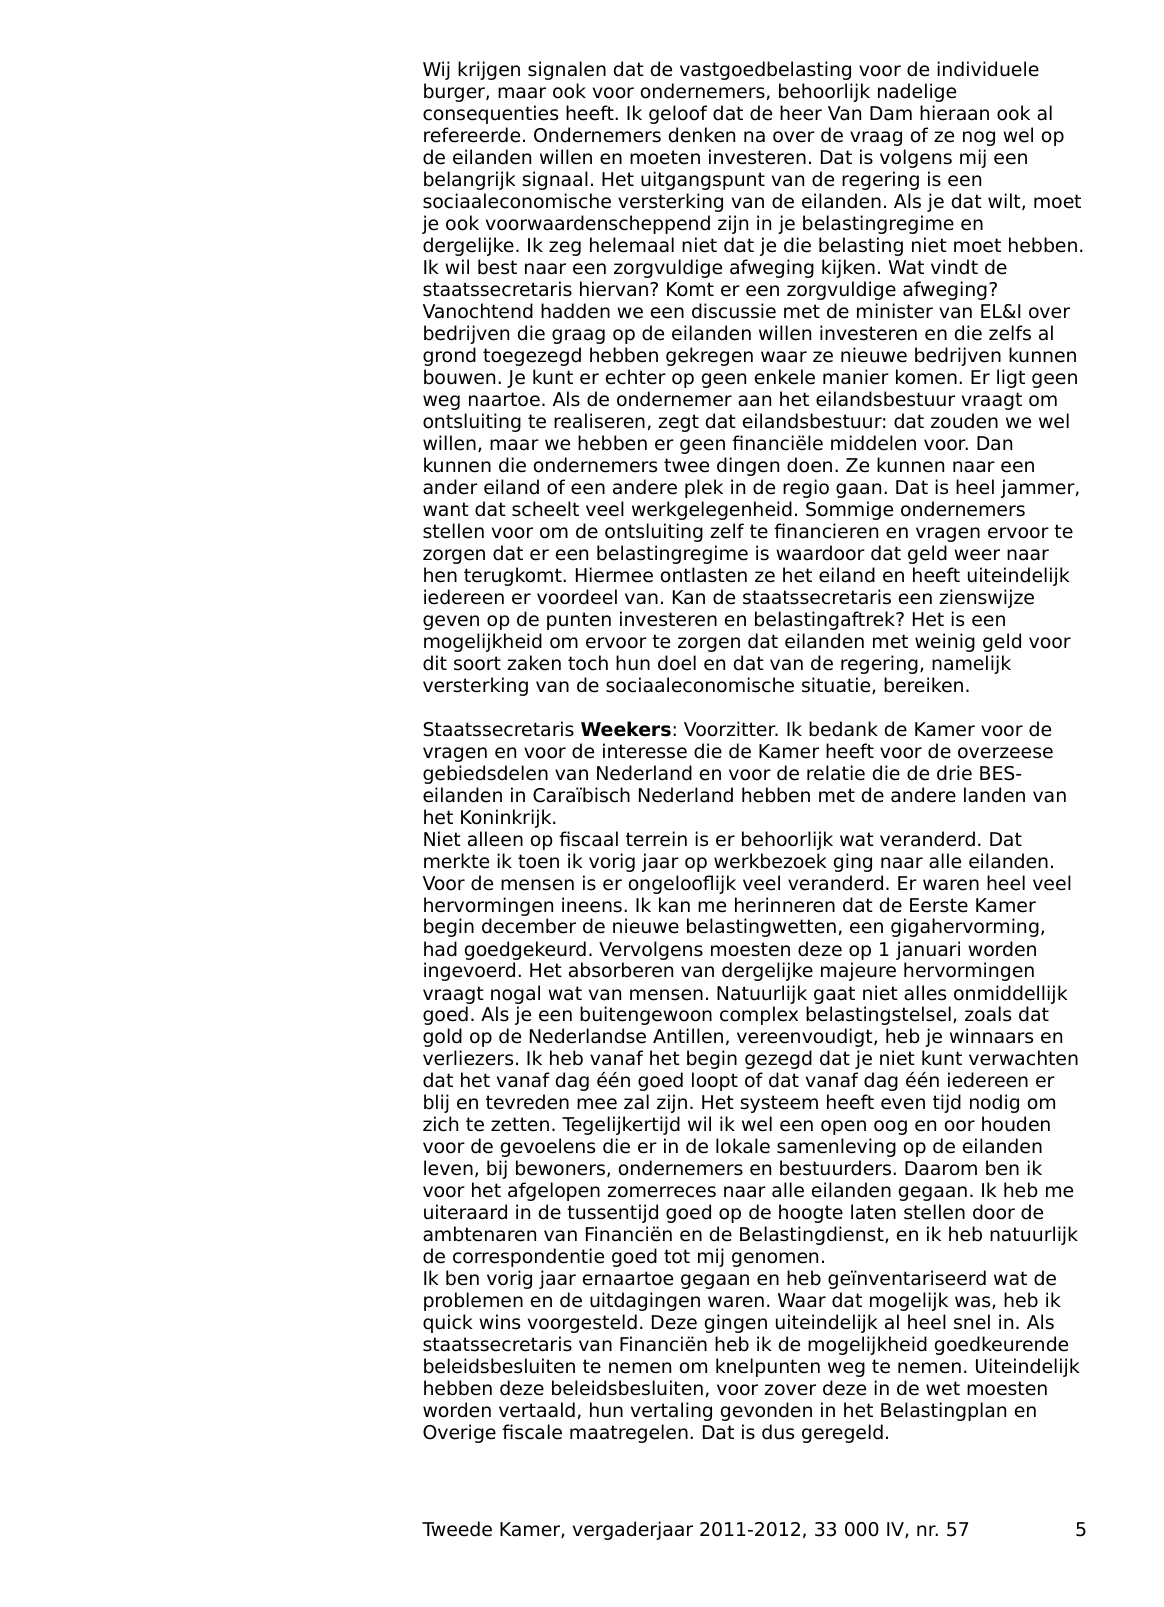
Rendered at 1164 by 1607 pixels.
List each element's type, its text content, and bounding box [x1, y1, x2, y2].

text Vanochtend hadden we een discussie met de minister van EL&I over bedrijven die graag op de eilanden willen investeren en die zelfs al grond toegezegd hebben gekregen waar ze nieuwe bedrijven kunnen bouwen. Je kunt er echter op geen enkele manier komen. Er ligt geen weg naartoe. Als de ondernemer aan het eilandsbestuur vraagt om ontsluiting te realiseren, zegt dat eilandsbestuur: dat zouden we wel willen, maar we hebben er geen financiële middelen voor. Dan kunnen die ondernemers twee dingen doen. Ze kunnen naar een ander eiland of een andere plek in de regio gaan. Dat is heel jammer, want dat scheelt veel werkgelegenheid. Sommige ondernemers stellen voor om de ontsluiting zelf te financieren en vragen ervoor te zorgen dat er een belastingregime is waardoor dat geld weer naar hen terugkomt. Hiermee ontlasten ze het eiland en heeft uiteindelijk iedereen er voordeel van. Kan de staatssecretaris een zienswijze geven op de punten investeren en belastingaftrek? Het is een mogelijkheid om ervoor te zorgen dat eilanden met weinig geld voor dit soort zaken toch hun doel en dat van de regering, namelijk versterking van de sociaaleconomische situatie, bereiken. [422, 301, 1087, 696]
text Ik ben vorig jaar ernaartoe gegaan en heb geïnventariseerd wat de problemen en de uitdagingen waren. Waar dat mogelijk was, heb ik quick wins voorgesteld. Deze gingen uiteindelijk al heel snel in. Als staatssecretaris van Financiën heb ik de mogelijkheid goedkeurende beleidsbesluiten te nemen om knelpunten weg te nemen. Uiteindelijk hebben deze beleidsbesluiten, voor zover deze in de wet moesten worden vertaald, hun vertaling gevonden in het Belastingplan en Overige fiscale maatregelen. Dat is dus geregeld. [422, 1268, 1087, 1444]
text Staatssecretaris Weekers: Voorzitter. Ik bedank de Kamer voor de vragen en voor de interesse die de Kamer heeft voor de overzeese gebiedsdelen van Nederland en voor de relatie die de drie BES-eilanden in Caraïbisch Nederland hebben met de andere landen van het Koninkrijk. [422, 719, 1087, 828]
text Wij krijgen signalen dat de vastgoedbelasting voor de individuele burger, maar ook voor ondernemers, behoorlijk nadelige consequenties heeft. Ik geloof dat de heer Van Dam hieraan ook al refereerde. Ondernemers denken na over de vraag of ze nog wel op de eilanden willen en moeten investeren. Dat is volgens mij een belangrijk signaal. Het uitgangspunt van de regering is een sociaaleconomische versterking van de eilanden. Als je dat wilt, moet je ook voorwaardenscheppend zijn in je belastingregime en dergelijke. Ik zeg helemaal niet dat je die belasting niet moet hebben. Ik wil best naar een zorgvuldige afweging kijken. Wat vindt de staatssecretaris hiervan? Komt er een zorgvuldige afweging? [422, 59, 1087, 301]
text Niet alleen op fiscaal terrein is er behoorlijk wat veranderd. Dat merkte ik toen ik vorig jaar op werkbezoek ging naar alle eilanden. Voor de mensen is er ongelooflijk veel veranderd. Er waren heel veel hervormingen ineens. Ik kan me herinneren dat de Eerste Kamer begin december de nieuwe belastingwetten, een gigahervorming, had goedgekeurd. Vervolgens moesten deze op 1 januari worden ingevoerd. Het absorberen van dergelijke majeure hervormingen vraagt nogal wat van mensen. Natuurlijk gaat niet alles onmiddellijk goed. Als je een buitengewoon complex belastingstelsel, zoals dat gold op de Nederlandse Antillen, vereenvoudigt, heb je winnaars en verliezers. Ik heb vanaf het begin gezegd dat je niet kunt verwachten dat het vanaf dag één goed loopt of dat vanaf dag één iedereen er blij en tevreden mee zal zijn. Het systeem heeft even tijd nodig om zich te zetten. Tegelijkertijd wil ik wel een open oog en oor houden voor de gevoelens die er in de lokale samenleving op de eilanden leven, bij bewoners, ondernemers en bestuurders. Daarom ben ik voor het afgelopen zomerreces naar alle eilanden gegaan. Ik heb me uiteraard in de tussentijd goed op de hoogte laten stellen door de ambtenaren van Financiën en de Belastingdienst, en ik heb natuurlijk de correspondentie goed tot mij genomen. [422, 828, 1087, 1268]
